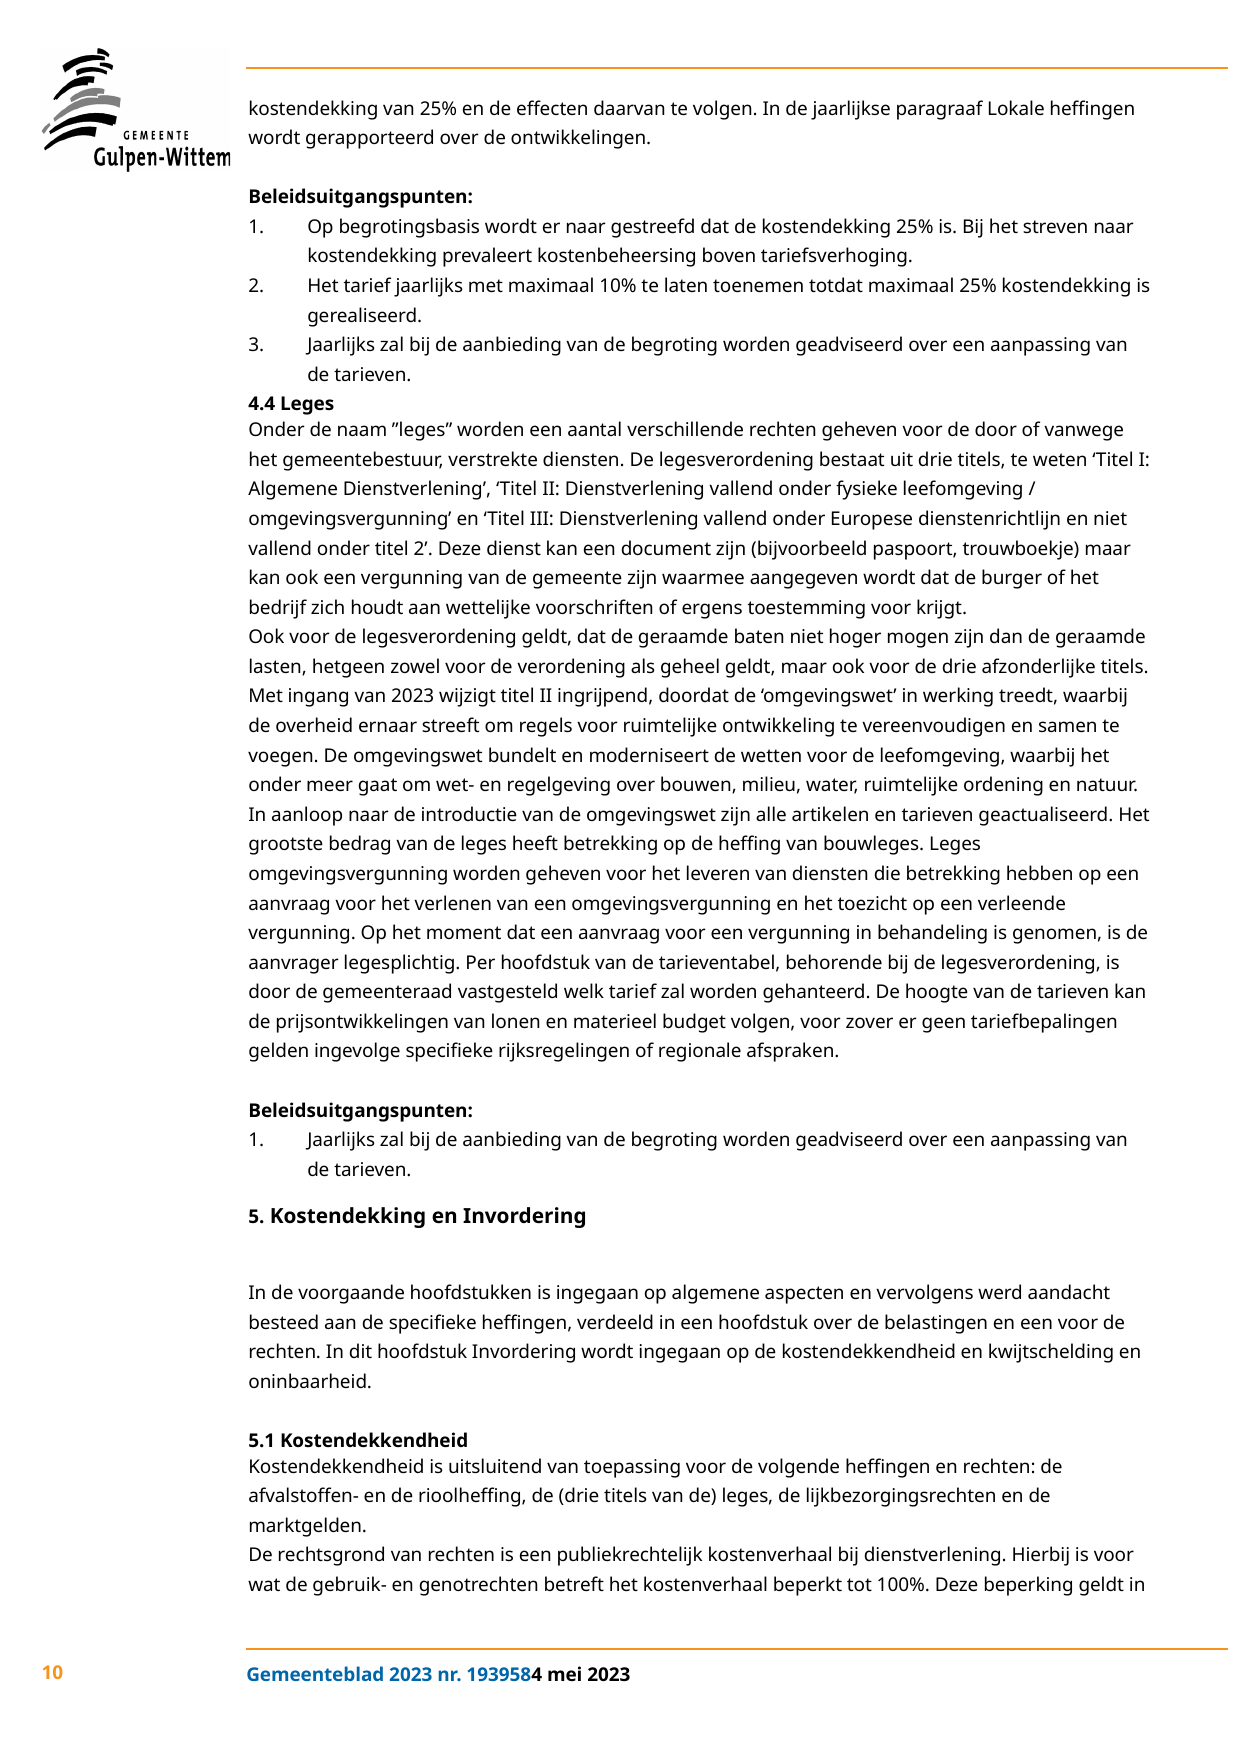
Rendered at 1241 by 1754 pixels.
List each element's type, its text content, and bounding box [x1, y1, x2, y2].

list Het tarief jaarlijks met maximaal 10% te laten toenemen totdat maximaal 25% kostendekking is gerealiseerd. [248, 272, 1152, 328]
text Beleidsuitgangspunten: [248, 1097, 1152, 1122]
list Jaarlijks zal bij de aanbieding van de begroting worden geadviseerd over een aanpassing van de tarieven. [248, 331, 1152, 387]
text 5. Kostendekking en Invordering [248, 1202, 1152, 1230]
text Kostendekkendheid is uitsluitend van toepassing voor de volgende heffingen en rechten: de afvalstoffen- en de rioolheffing, de (drie titels van de) leges, de lijkbezorgingsrechten en de marktgelden. [248, 1453, 1152, 1538]
text 5.1 Kostendekkendheid [248, 1427, 1152, 1453]
text Onder de naam ”leges” worden een aantal verschillende rechten geheven voor de door of vanwege het gemeentebestuur, verstrekte diensten. De legesverordening bestaat uit drie titels, te weten ‘Titel I: Algemene Dienstverlening’, ‘Titel II: Dienstverlening vallend onder fysieke leefomgeving / omgevingsvergunning’ en ‘Titel III: Dienstverlening vallend onder Europese dienstenrichtlijn en niet vallend onder titel 2’. Deze dienst kan een document zijn (bijvoorbeeld paspoort, trouwboekje) maar kan ook een vergunning van de gemeente zijn waarmee aangegeven wordt dat de burger of het bedrijf zich houdt aan wettelijke voorschriften of ergens toestemming voor krijgt. [248, 416, 1152, 619]
list Jaarlijks zal bij de aanbieding van de begroting worden geadviseerd over een aanpassing van de tarieven. [248, 1126, 1152, 1182]
text De rechtsgrond van rechten is een publiekrechtelijk kostenverhaal bij dienstverlening. Hierbij is voor wat de gebruik- en genotrechten betreft het kostenverhaal beperkt tot 100%. Deze beperking geldt in [248, 1542, 1152, 1597]
text Beleidsuitgangspunten: [248, 183, 1152, 209]
text Ook voor de legesverordening geldt, dat de geraamde baten niet hoger mogen zijn dan de geraamde lasten, hetgeen zowel voor de verordening als geheel geldt, maar ook voor de drie afzonderlijke titels. [248, 623, 1152, 679]
text In de voorgaande hoofdstukken is ingegaan op algemene aspecten en vervolgens werd aandacht besteed aan de specifieke heffingen, verdeeld in een hoofdstuk over de belastingen en een voor de rechten. In dit hoofdstuk Invordering wordt ingegaan op de kostendekkendheid en kwijtschelding en oninbaarheid. [248, 1279, 1152, 1394]
text 4.4 Leges [248, 391, 1152, 416]
text Met ingang van 2023 wijzigt titel II ingrijpend, doordat de ‘omgevingswet’ in werking treedt, waarbij de overheid ernaar streeft om regels voor ruimtelijke ontwikkeling te vereenvoudigen en samen te voegen. De omgevingswet bundelt en moderniseert de wetten voor de leefomgeving, waarbij het onder meer gaat om wet- en regelgeving over bouwen, milieu, water, ruimtelijke ordening en natuur. In aanloop naar de introductie van de omgevingswet zijn alle artikelen en tarieven geactualiseerd. Het grootste bedrag van de leges heeft betrekking op de heffing van bouwleges. Leges omgevingsvergunning worden geheven voor het leveren van diensten die betrekking hebben op een aanvraag voor het verlenen van een omgevingsvergunning en het toezicht op een verleende vergunning. Op het moment dat een aanvraag voor een vergunning in behandeling is genomen, is de aanvrager legesplichtig. Per hoofdstuk van de tarieventabel, behorende bij de legesverordening, is door de gemeenteraad vastgesteld welk tarief zal worden gehanteerd. De hoogte van de tarieven kan de prijsontwikkelingen van lonen en materieel budget volgen, voor zover er geen tariefbepalingen gelden ingevolge specifieke rijksregelingen of regionale afspraken. [248, 683, 1152, 1063]
picture [41, 47, 231, 172]
list Op begrotingsbasis wordt er naar gestreefd dat de kostendekking 25% is. Bij het streven naar kostendekking prevaleert kostenbeheersing boven tariefsverhoging. [248, 213, 1152, 268]
text kostendekking van 25% en de effecten daarvan te volgen. In de jaarlijkse paragraaf Lokale heffingen wordt gerapporteerd over de ontwikkelingen. [248, 95, 1152, 150]
